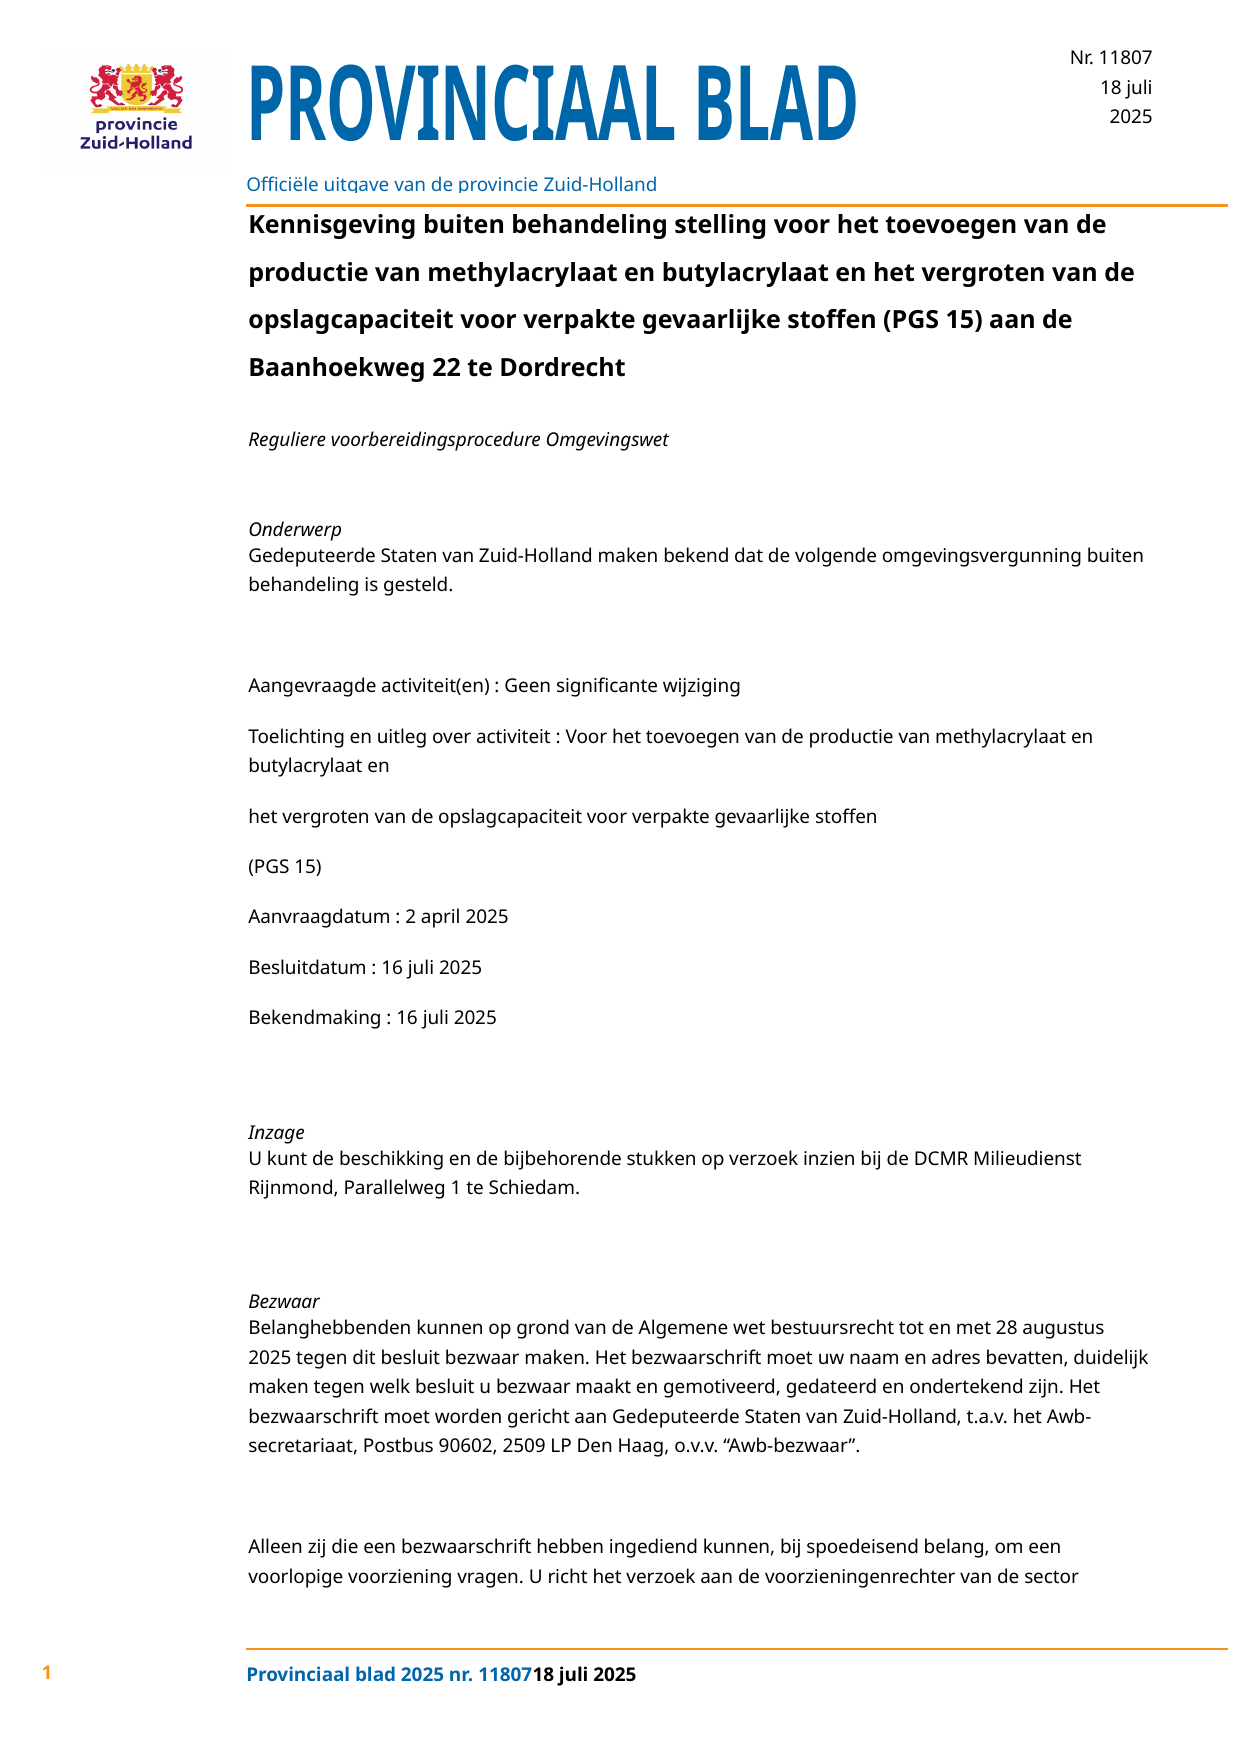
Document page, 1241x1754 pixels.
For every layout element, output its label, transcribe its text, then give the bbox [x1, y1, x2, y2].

text Besluitdatum : 16 juli 2025 [248, 954, 1152, 980]
text Gedeputeerde Staten van Zuid-Holland maken bekend dat de volgende omgevingsvergunning buiten behandeling is gesteld. [248, 542, 1152, 597]
text Kennisgeving buiten behandeling stelling voor het toevoegen van de productie van methylacrylaat en butylacrylaat en het vergroten van de opslagcapaciteit voor verpakte gevaarlijke stoffen (PGS 15) aan de Baanhoekweg 22 te Dordrecht [248, 207, 1152, 384]
text Alleen zij die een bezwaarschrift hebben ingediend kunnen, bij spoedeisend belang, om een voorlopige voorziening vragen. U richt het verzoek aan de voorzieningenrechter van de sector [248, 1533, 1152, 1589]
text U kunt de beschikking en de bijbehorende stukken op verzoek inzien bij de DCMR Milieudienst Rijnmond, Parallelweg 1 te Schiedam. [248, 1145, 1152, 1200]
text Bezwaar [248, 1289, 1152, 1314]
text het vergroten van de opslagcapaciteit voor verpakte gevaarlijke stoffen [248, 803, 1152, 829]
text Bekendmaking : 16 juli 2025 [248, 1004, 1152, 1030]
text (PGS 15) [248, 853, 1152, 879]
text Toelichting en uitleg over activiteit : Voor het toevoegen van de productie van methylacrylaat en butylacrylaat en [248, 723, 1152, 778]
text Inzage [248, 1119, 1152, 1145]
text Belanghebbenden kunnen op grond van de Algemene wet bestuursrecht tot en met 28 augustus 2025 tegen dit besluit bezwaar maken. Het bezwaarschrift moet uw naam en adres bevatten, duidelijk maken tegen welk besluit u bezwaar maakt en gemotiveerd, gedateerd en ondertekend zijn. Het bezwaarschrift moet worden gericht aan Gedeputeerde Staten van Zuid-Holland, t.a.v. het Awb-secretariaat, Postbus 90602, 2509 LP Den Haag, o.v.v. “Awb-bezwaar”. [248, 1314, 1152, 1458]
text Onderwerp [248, 516, 1152, 542]
picture [41, 47, 231, 172]
text Reguliere voorbereidingsprocedure Omgevingswet [248, 427, 1152, 452]
text Aanvraagdatum : 2 april 2025 [248, 904, 1152, 929]
text Aangevraagde activiteit(en) : Geen significante wijziging [248, 672, 1152, 698]
